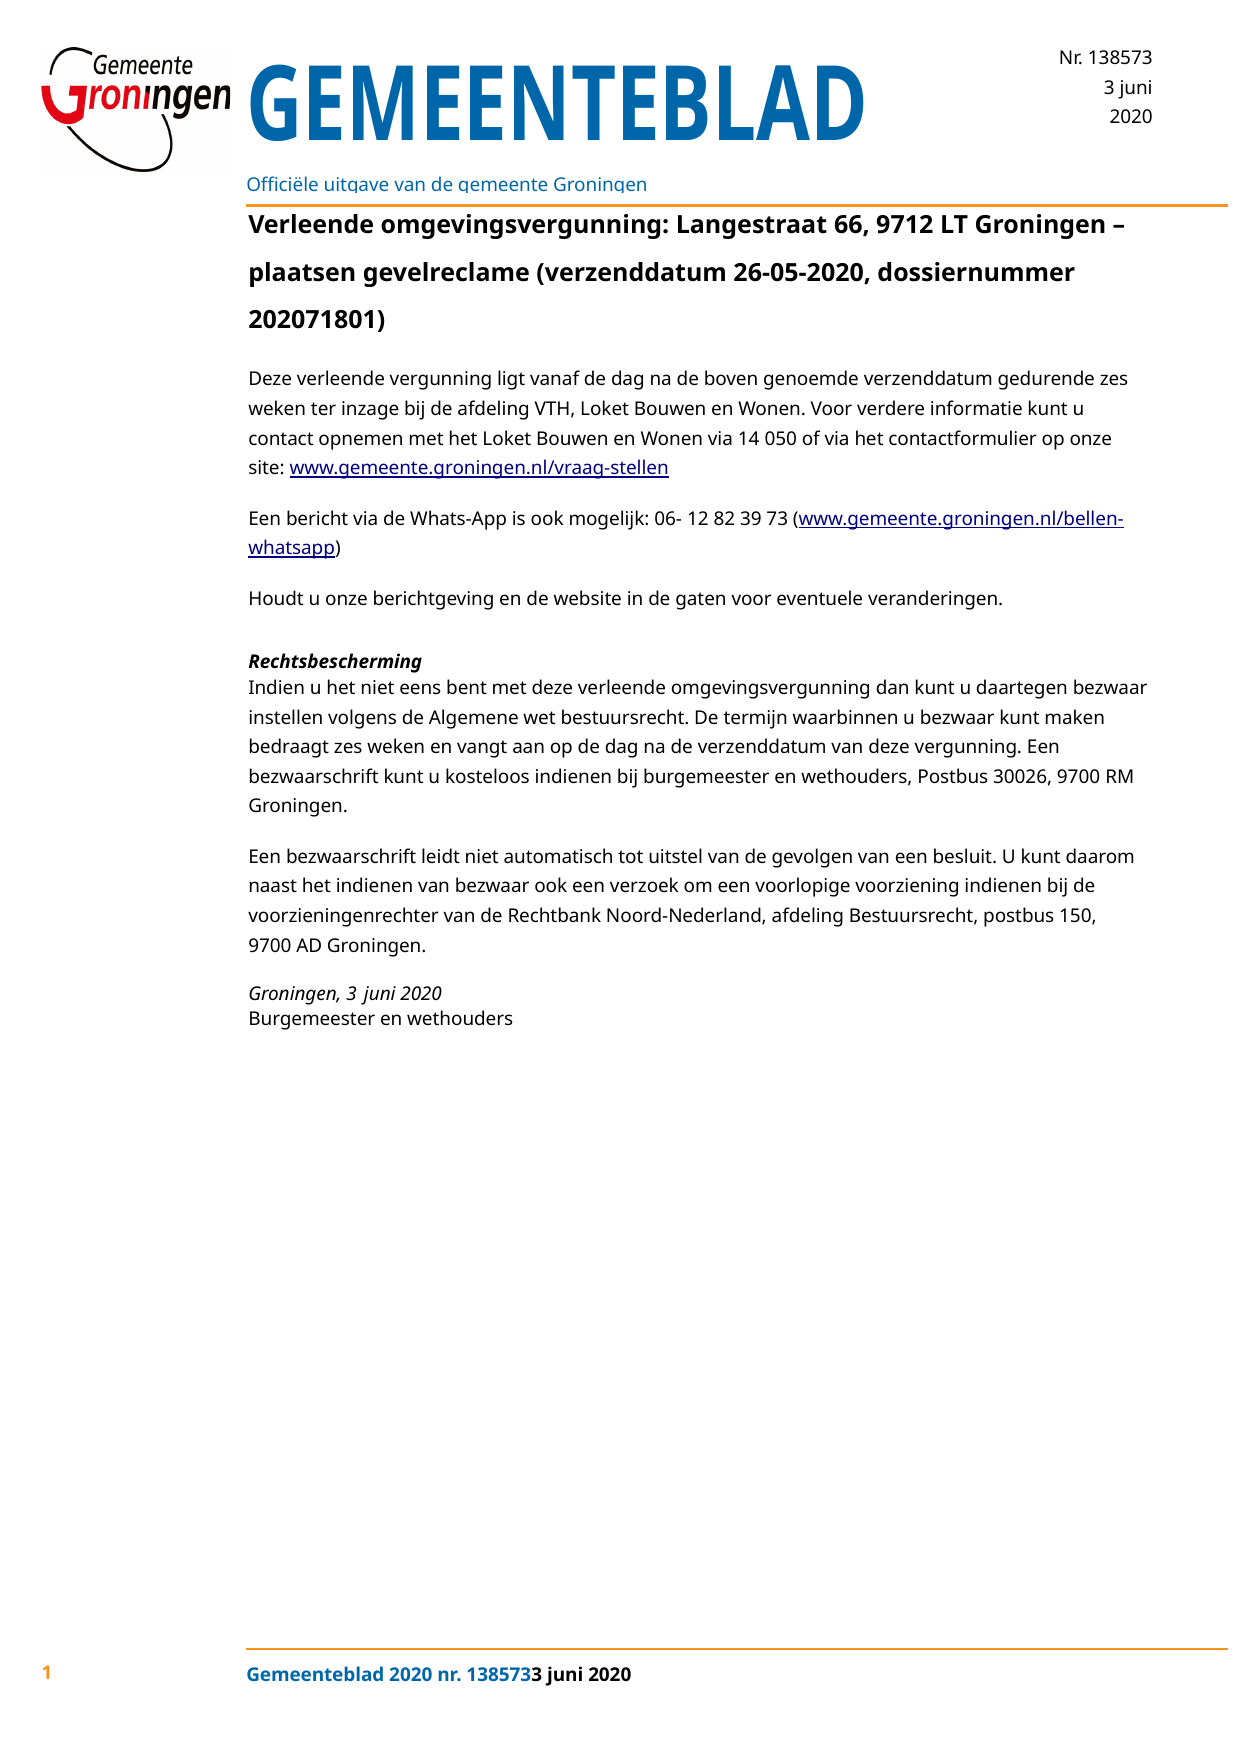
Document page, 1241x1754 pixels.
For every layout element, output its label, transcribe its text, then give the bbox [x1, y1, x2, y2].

text Een bericht via de Whats-App is ook mogelijk: 06- 12 82 39 73 (www.gemeente.groningen.nl/bellen-whatsapp) [248, 505, 1152, 560]
text Houdt u onze berichtgeving en de website in de gaten voor eventuele veranderingen. [248, 585, 1152, 610]
text Deze verleende vergunning ligt vanaf de dag na de boven genoemde verzenddatum gedurende zes weken ter inzage bij de afdeling VTH, Loket Bouwen en Wonen. Voor verdere informatie kunt u contact opnemen met het Loket Bouwen en Wonen via 14 050 of via het contactformulier op onze site: www.gemeente.groningen.nl/vraag-stellen [248, 366, 1152, 480]
text Een bezwaarschrift leidt niet automatisch tot uitstel van de gevolgen van een besluit. U kunt daarom naast het indienen van bezwaar ook een verzoek om een voorlopige voorziening indienen bij de voorzieningenrechter van de Rechtbank Noord-Nederland, afdeling Bestuursrecht, postbus 150, 9700 AD Groningen. [248, 843, 1152, 958]
picture [41, 47, 231, 172]
text Burgemeester en wethouders [248, 1005, 1152, 1031]
text Indien u het niet eens bent met deze verleende omgevingsvergunning dan kunt u daartegen bezwaar instellen volgens de Algemene wet bestuursrecht. De termijn waarbinnen u bezwaar kunt maken bedraagt zes weken en vangt aan op de dag na de verzenddatum van deze vergunning. Een bezwaarschrift kunt u kosteloos indienen bij burgemeester en wethouders, Postbus 30026, 9700 RM Groningen. [248, 674, 1152, 818]
text Verleende omgevingsvergunning: Langestraat 66, 9712 LT Groningen – plaatsen gevelreclame (verzenddatum 26-05-2020, dossiernummer 202071801) [248, 207, 1152, 336]
text Groningen, 3 juni 2020 [248, 980, 1152, 1005]
text Rechtsbescherming [248, 649, 1152, 674]
